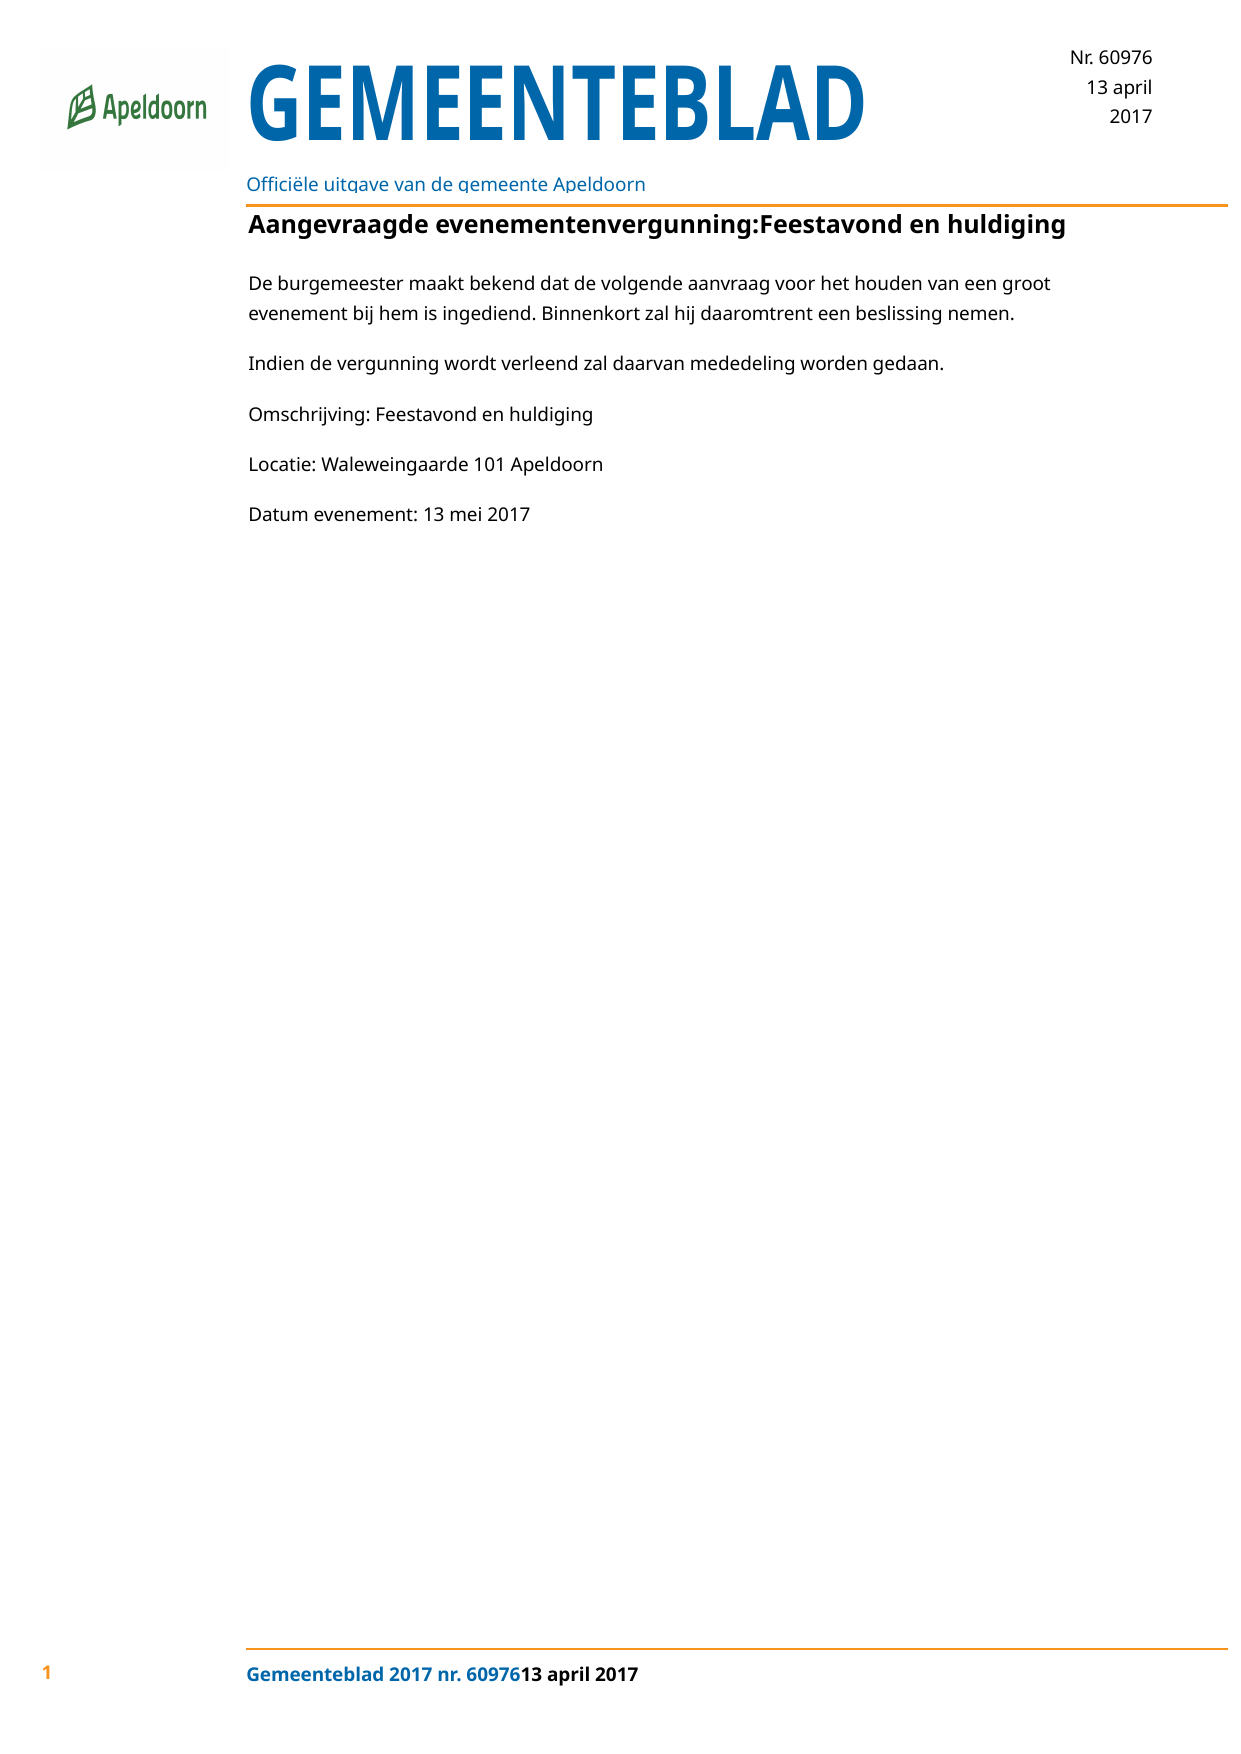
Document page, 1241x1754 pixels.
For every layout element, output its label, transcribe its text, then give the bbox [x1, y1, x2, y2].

text Omschrijving: Feestavond en huldiging [248, 401, 1152, 426]
text De burgemeester maakt bekend dat de volgende aanvraag voor het houden van een groot evenement bij hem is ingediend. Binnenkort zal hij daaromtrent een beslissing nemen. [248, 270, 1152, 326]
text Indien de vergunning wordt verleend zal daarvan mededeling worden gedaan. [248, 350, 1152, 376]
text Datum evenement: 13 mei 2017 [248, 502, 1152, 527]
text Locatie: Waleweingaarde 101 Apeldoorn [248, 451, 1152, 477]
picture [41, 47, 231, 172]
text Aangevraagde evenementenvergunning:Feestavond en huldiging [248, 207, 1152, 241]
